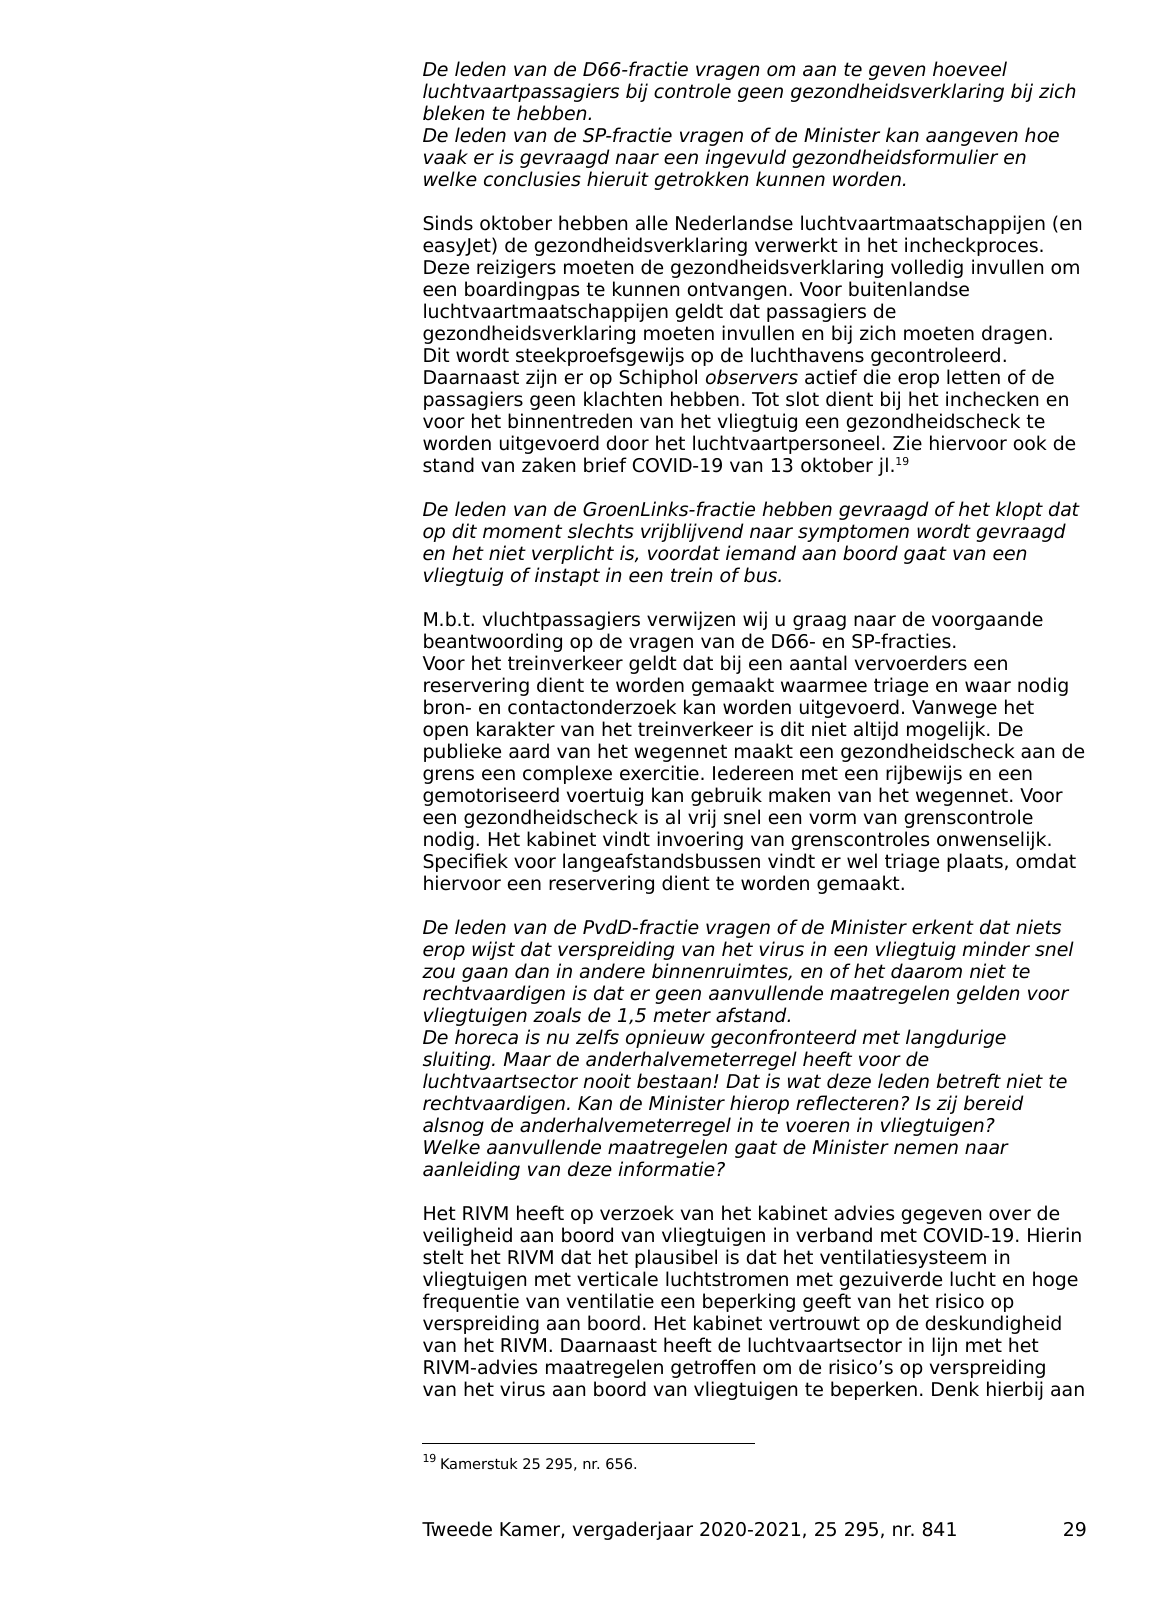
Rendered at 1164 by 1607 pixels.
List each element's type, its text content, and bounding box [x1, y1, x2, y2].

text Welke aanvullende maatregelen gaat de Minister nemen naar aanleiding van deze informatie? [422, 1137, 1087, 1181]
text Voor het treinverkeer geldt dat bij een aantal vervoerders een reservering dient te worden gemaakt waarmee triage en waar nodig bron- en contactonderzoek kan worden uitgevoerd. Vanwege het open karakter van het treinverkeer is dit niet altijd mogelijk. De publieke aard van het wegennet maakt een gezondheidscheck aan de grens een complexe exercitie. Iedereen met een rijbewijs en een gemotoriseerd voertuig kan gebruik maken van het wegennet. Voor een gezondheidscheck is al vrij snel een vorm van grenscontrole nodig. Het kabinet vindt invoering van grenscontroles onwenselijk. Specifiek voor langeafstandsbussen vindt er wel triage plaats, omdat hiervoor een reservering dient te worden gemaakt. [422, 653, 1087, 895]
text De leden van de SP-fractie vragen of de Minister kan aangeven hoe vaak er is gevraagd naar een ingevuld gezondheidsformulier en welke conclusies hieruit getrokken kunnen worden. [422, 125, 1087, 191]
text Kamerstuk 25 295, nr. 656. [422, 1452, 1087, 1474]
text Het RIVM heeft op verzoek van het kabinet advies gegeven over de veiligheid aan boord van vliegtuigen in verband met COVID-19. Hierin stelt het RIVM dat het plausibel is dat het ventilatiesysteem in vliegtuigen met verticale luchtstromen met gezuiverde lucht en hoge frequentie van ventilatie een beperking geeft van het risico op verspreiding aan boord. Het kabinet vertrouwt op de deskundigheid van het RIVM. Daarnaast heeft de luchtvaartsector in lijn met het RIVM-advies maatregelen getroffen om de risico’s op verspreiding van het virus aan boord van vliegtuigen te beperken. Denk hierbij aan [422, 1203, 1087, 1401]
text M.b.t. vluchtpassagiers verwijzen wij u graag naar de voorgaande beantwoording op de vragen van de D66- en SP-fracties. [422, 609, 1087, 653]
text Sinds oktober hebben alle Nederlandse luchtvaartmaatschappijen (en easyJet) de gezondheidsverklaring verwerkt in het incheckproces. Deze reizigers moeten de gezondheidsverklaring volledig invullen om een boardingpas te kunnen ontvangen. Voor buitenlandse luchtvaartmaatschappijen geldt dat passagiers de gezondheidsverklaring moeten invullen en bij zich moeten dragen. Dit wordt steekproefsgewijs op de luchthavens gecontroleerd. Daarnaast zijn er op Schiphol observers actief die erop letten of de passagiers geen klachten hebben. Tot slot dient bij het inchecken en voor het binnentreden van het vliegtuig een gezondheidscheck te worden uitgevoerd door het luchtvaartpersoneel. Zie hiervoor ook de stand van zaken brief COVID-19 van 13 oktober jl. [422, 213, 1087, 477]
text De leden van de GroenLinks-fractie hebben gevraagd of het klopt dat op dit moment slechts vrijblijvend naar symptomen wordt gevraagd en het niet verplicht is, voordat iemand aan boord gaat van een vliegtuig of instapt in een trein of bus. [422, 499, 1087, 587]
text De horeca is nu zelfs opnieuw geconfronteerd met langdurige sluiting. Maar de anderhalvemeterregel heeft voor de luchtvaartsector nooit bestaan! Dat is wat deze leden betreft niet te rechtvaardigen. Kan de Minister hierop reflecteren? Is zij bereid alsnog de anderhalvemeterregel in te voeren in vliegtuigen? [422, 1027, 1087, 1137]
text De leden van de D66-fractie vragen om aan te geven hoeveel luchtvaartpassagiers bij controle geen gezondheidsverklaring bij zich bleken te hebben. [422, 59, 1087, 125]
text De leden van de PvdD-fractie vragen of de Minister erkent dat niets erop wijst dat verspreiding van het virus in een vliegtuig minder snel zou gaan dan in andere binnenruimtes, en of het daarom niet te rechtvaardigen is dat er geen aanvullende maatregelen gelden voor vliegtuigen zoals de 1,5 meter afstand. [422, 917, 1087, 1027]
